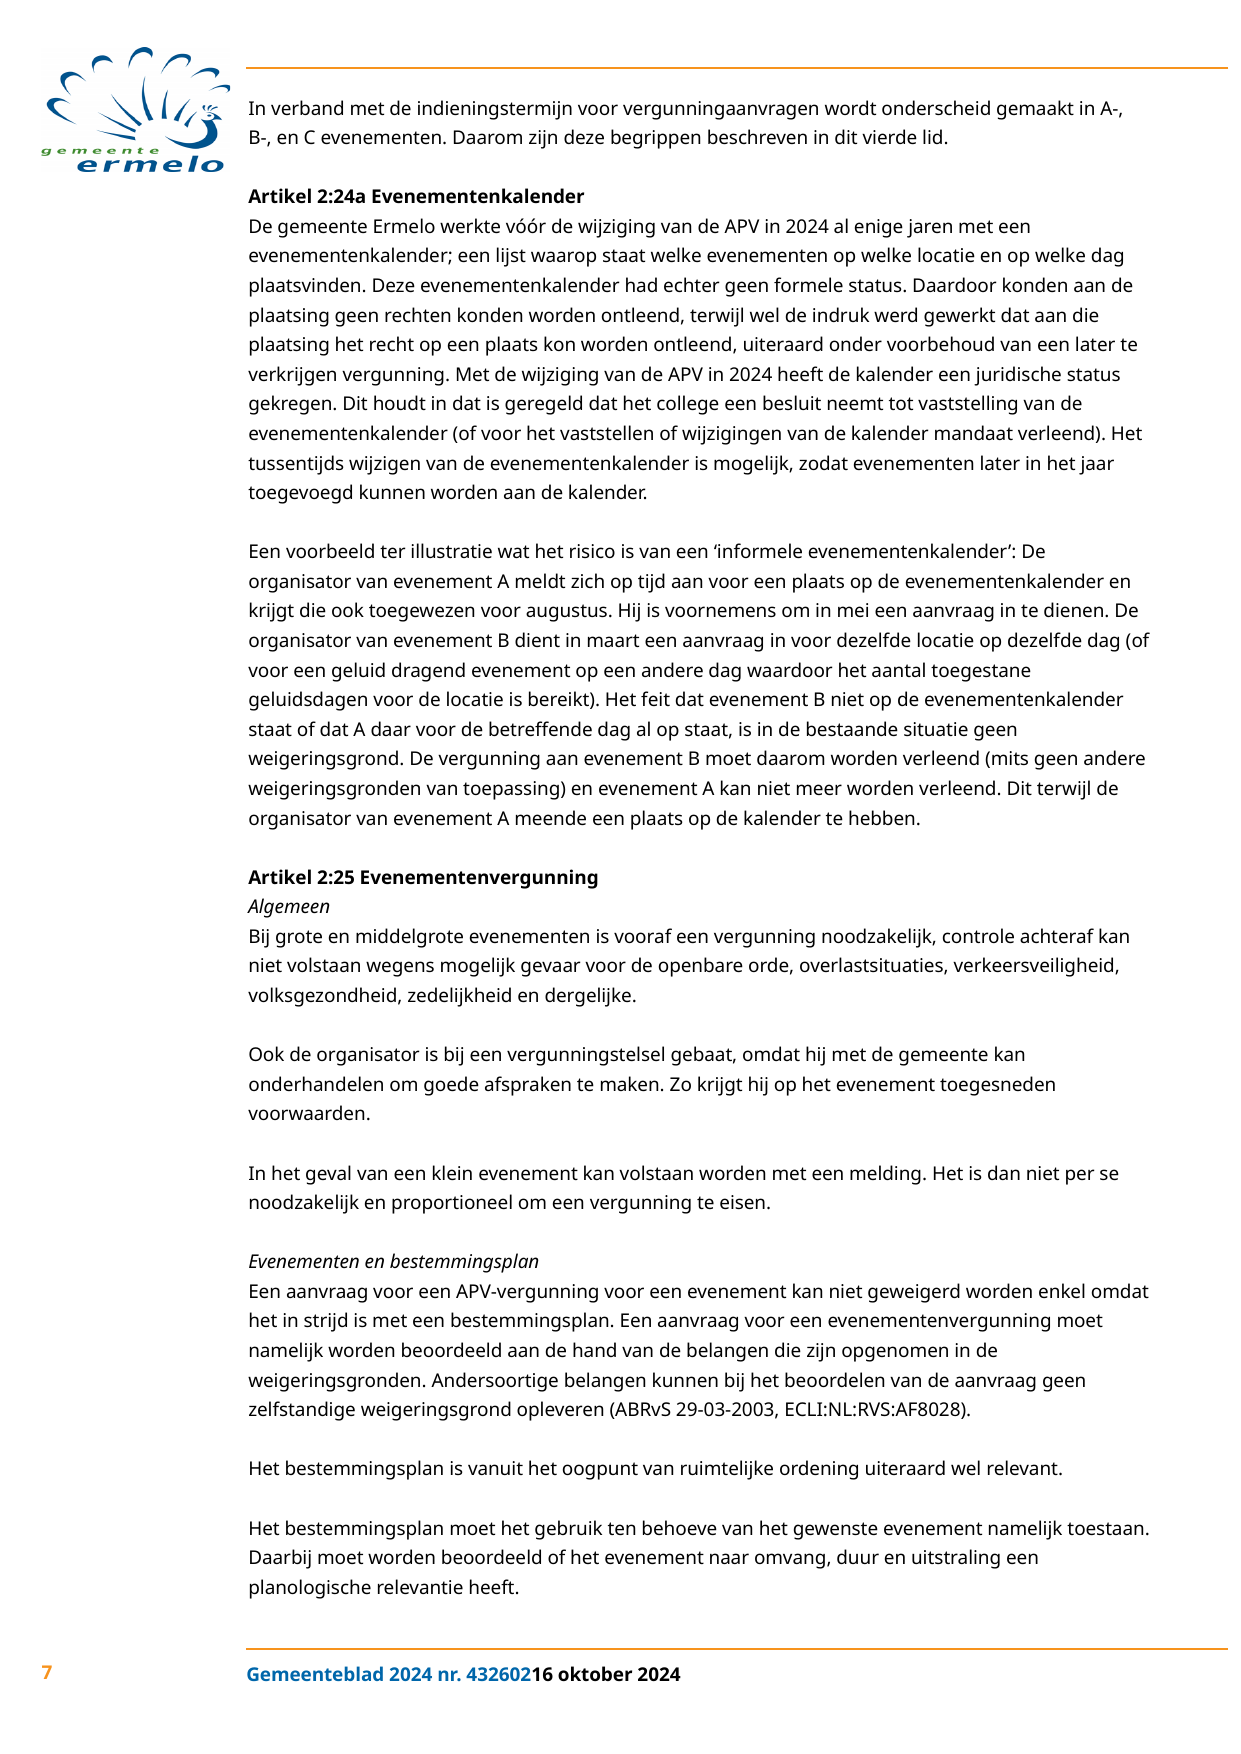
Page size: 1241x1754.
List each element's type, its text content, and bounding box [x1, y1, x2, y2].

text In verband met de indieningstermijn voor vergunningaanvragen wordt onderscheid gemaakt in A-, B-, en C evenementen. Daarom zijn deze begrippen beschreven in dit vierde lid. [248, 95, 1152, 150]
picture [41, 47, 231, 172]
text In het geval van een klein evenement kan volstaan worden met een melding. Het is dan niet per se noodzakelijk en proportioneel om een vergunning te eisen. [248, 1160, 1152, 1215]
text Een aanvraag voor een APV-vergunning voor een evenement kan niet geweigerd worden enkel omdat het in strijd is met een bestemmingsplan. Een aanvraag voor een evenementenvergunning moet namelijk worden beoordeeld aan de hand van de belangen die zijn opgenomen in de weigeringsgronden. Andersoortige belangen kunnen bij het beoordelen van de aanvraag geen zelfstandige weigeringsgrond opleveren (ABRvS 29-03-2003, ECLI:NL:RVS:AF8028). [248, 1278, 1152, 1422]
text Het bestemmingsplan is vanuit het oogpunt van ruimtelijke ordening uiteraard wel relevant. [248, 1456, 1152, 1481]
text Het bestemmingsplan moet het gebruik ten behoeve van het gewenste evenement namelijk toestaan. Daarbij moet worden beoordeeld of het evenement naar omvang, duur en uitstraling een planologische relevantie heeft. [248, 1515, 1152, 1600]
text Bij grote en middelgrote evenementen is vooraf een vergunning noodzakelijk, controle achteraf kan niet volstaan wegens mogelijk gevaar voor de openbare orde, overlastsituaties, verkeersveiligheid, volksgezondheid, zedelijkheid en dergelijke. [248, 923, 1152, 1008]
text Artikel 2:24a Evenementenkalender [248, 183, 1152, 209]
text Artikel 2:25 Evenementenvergunning [248, 864, 1152, 890]
text De gemeente Ermelo werkte vóór de wijziging van de APV in 2024 al enige jaren met een evenementenkalender; een lijst waarop staat welke evenementen op welke locatie en op welke dag plaatsvinden. Deze evenementenkalender had echter geen formele status. Daardoor konden aan de plaatsing geen rechten konden worden ontleend, terwijl wel de indruk werd gewerkt dat aan die plaatsing het recht op een plaats kon worden ontleend, uiteraard onder voorbehoud van een later te verkrijgen vergunning. Met de wijziging van de APV in 2024 heeft de kalender een juridische status gekregen. Dit houdt in dat is geregeld dat het college een besluit neemt tot vaststelling van de evenementenkalender (of voor het vaststellen of wijzigingen van de kalender mandaat verleend). Het tussentijds wijzigen van de evenementenkalender is mogelijk, zodat evenementen later in het jaar toegevoegd kunnen worden aan de kalender. [248, 213, 1152, 505]
text Ook de organisator is bij een vergunningstelsel gebaat, omdat hij met de gemeente kan onderhandelen om goede afspraken te maken. Zo krijgt hij op het evenement toegesneden voorwaarden. [248, 1041, 1152, 1126]
text Een voorbeeld ter illustratie wat het risico is van een ‘informele evenementenkalender’: De organisator van evenement A meldt zich op tijd aan voor een plaats op de evenementenkalender en krijgt die ook toegewezen voor augustus. Hij is voornemens om in mei een aanvraag in te dienen. De organisator van evenement B dient in maart een aanvraag in voor dezelfde locatie op dezelfde dag (of voor een geluid dragend evenement op een andere dag waardoor het aantal toegestane geluidsdagen voor de locatie is bereikt). Het feit dat evenement B niet op de evenementenkalender staat of dat A daar voor de betreffende dag al op staat, is in de bestaande situatie geen weigeringsgrond. De vergunning aan evenement B moet daarom worden verleend (mits geen andere weigeringsgronden van toepassing) en evenement A kan niet meer worden verleend. Dit terwijl de organisator van evenement A meende een plaats op de kalender te hebben. [248, 538, 1152, 831]
text Evenementen en bestemmingsplan [248, 1248, 1152, 1274]
text Algemeen [248, 893, 1152, 919]
